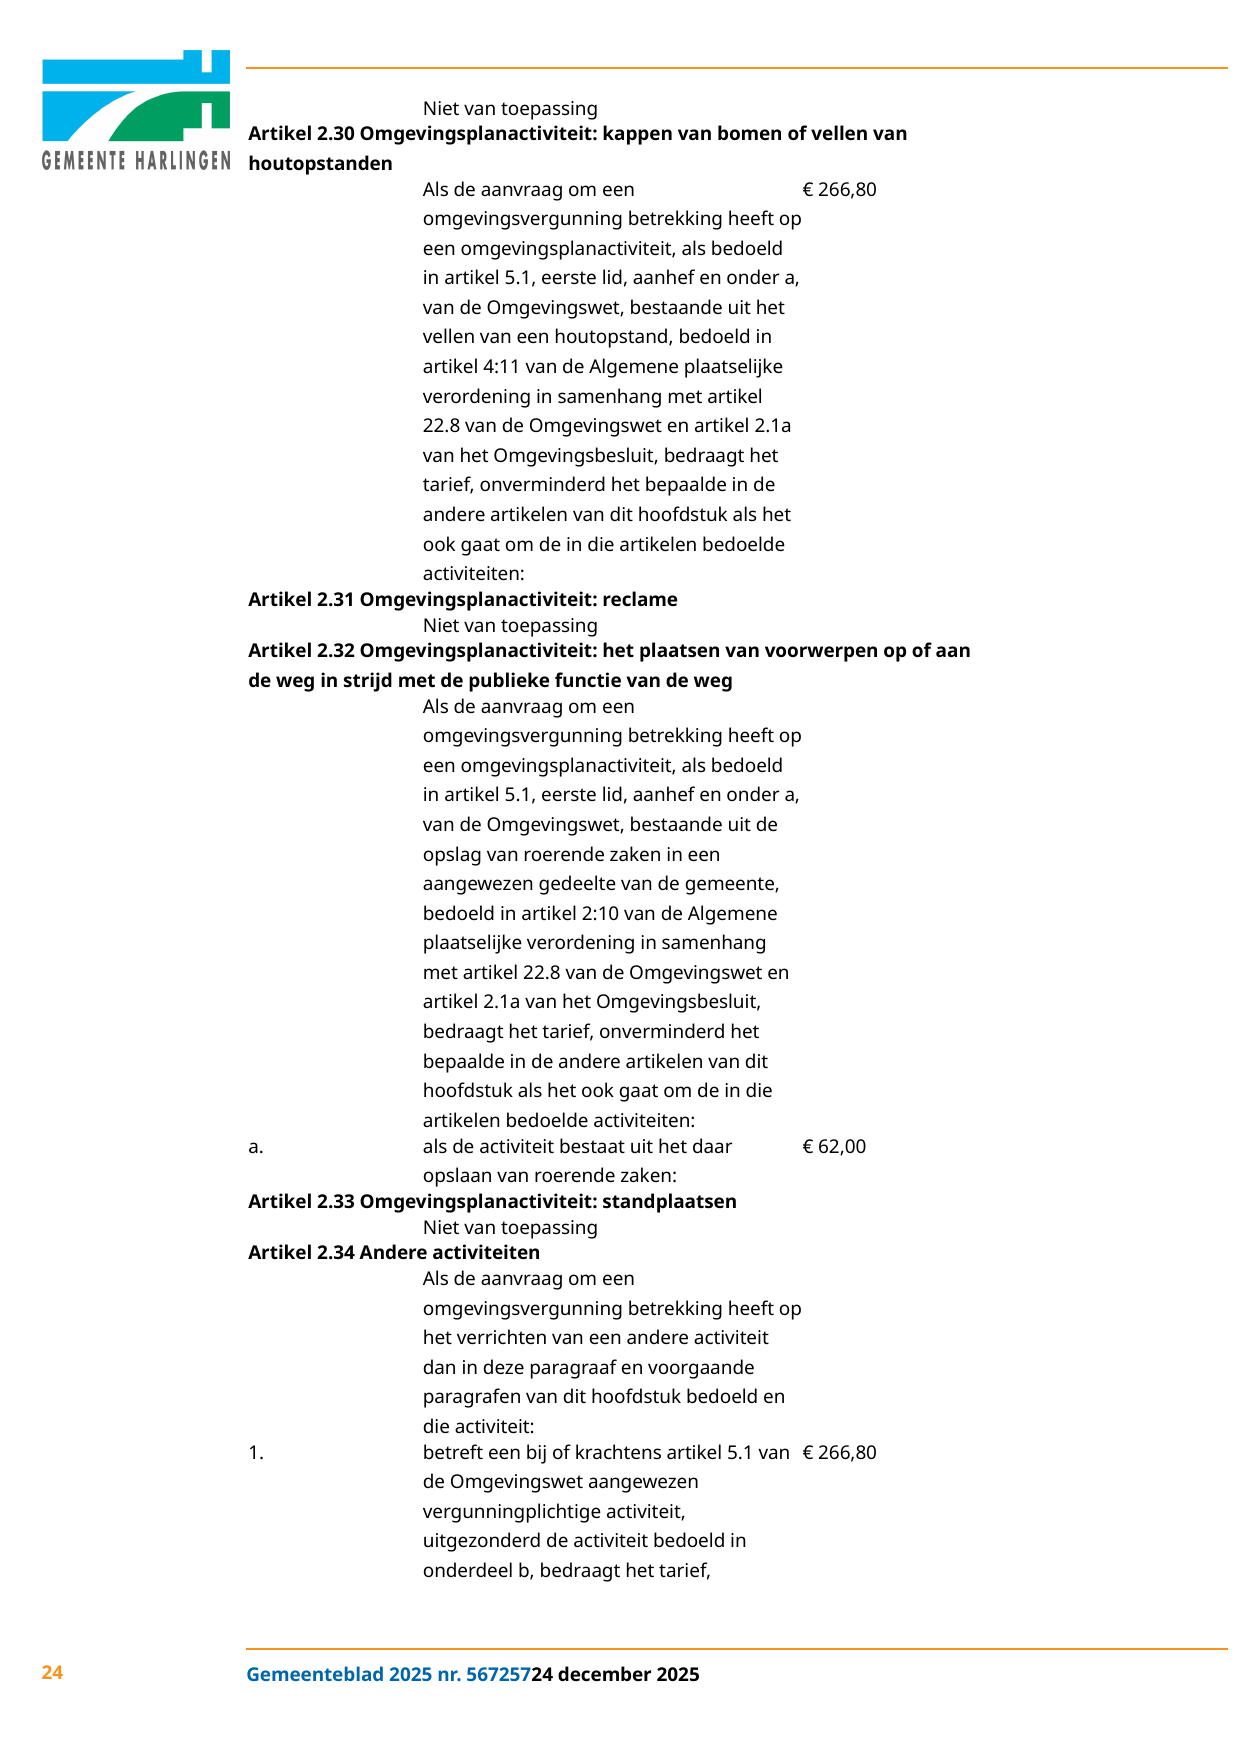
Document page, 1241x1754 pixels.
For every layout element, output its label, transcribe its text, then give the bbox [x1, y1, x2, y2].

table_cell als de activiteit bestaat uit het daar opslaan van roerende zaken: [423, 1133, 802, 1188]
table_cell Als de aanvraag om een omgevingsvergunning betrekking heeft op een omgevingsplanactiviteit, als bedoeld in artikel 5.1, eerste lid, aanhef en onder a, van de Omgevingswet, bestaande uit het vellen van een houtopstand, bedoeld in artikel 4:11 van de Algemene plaatselijke verordening in samenhang met artikel 22.8 van de Omgevingswet en artikel 2.1a van het Omgevingsbesluit, bedraagt het tarief, onverminderd het bepaalde in de andere artikelen van dit hoofdstuk als het ook gaat om de in die artikelen bedoelde activiteiten: [423, 176, 802, 586]
table_cell [977, 1133, 1152, 1188]
table_cell 1. [248, 1439, 423, 1583]
table_cell € 266,80 [802, 1439, 977, 1583]
table_cell [802, 1265, 977, 1439]
table_cell [248, 612, 423, 638]
table_cell [248, 176, 423, 586]
table_cell Artikel 2.33 Omgevingsplanactiviteit: standplaatsen [248, 1188, 977, 1214]
table_cell Artikel 2.31 Omgevingsplanactiviteit: reclame [248, 586, 977, 612]
table_cell [248, 95, 423, 121]
table_cell [802, 95, 977, 121]
table_cell Als de aanvraag om een omgevingsvergunning betrekking heeft op een omgevingsplanactiviteit, als bedoeld in artikel 5.1, eerste lid, aanhef en onder a, van de Omgevingswet, bestaande uit de opslag van roerende zaken in een aangewezen gedeelte van de gemeente, bedoeld in artikel 2:10 van de Algemene plaatselijke verordening in samenhang met artikel 22.8 van de Omgevingswet en artikel 2.1a van het Omgevingsbesluit, bedraagt het tarief, onverminderd het bepaalde in de andere artikelen van dit hoofdstuk als het ook gaat om de in die artikelen bedoelde activiteiten: [423, 693, 802, 1133]
table_cell Artikel 2.32 Omgevingsplanactiviteit: het plaatsen van voorwerpen op of aan de weg in strijd met de publieke functie van de weg [248, 638, 977, 693]
table_cell Niet van toepassing [423, 612, 802, 638]
table_cell [977, 1265, 1152, 1439]
table_cell [977, 95, 1152, 121]
table_cell [802, 612, 977, 638]
table_cell [977, 1439, 1152, 1583]
table_cell [977, 612, 1152, 638]
table_cell Als de aanvraag om een omgevingsvergunning betrekking heeft op het verrichten van een andere activiteit dan in deze paragraaf en voorgaande paragrafen van dit hoofdstuk bedoeld en die activiteit: [423, 1265, 802, 1439]
table_cell [802, 693, 977, 1133]
table_cell [977, 176, 1152, 586]
table_cell € 266,80 [802, 176, 977, 586]
table_cell a. [248, 1133, 423, 1188]
table_cell [977, 693, 1152, 1133]
table_cell [802, 1214, 977, 1239]
table_cell Artikel 2.34 Andere activiteiten [248, 1240, 977, 1265]
table_cell Niet van toepassing [423, 95, 802, 121]
table_cell € 62,00 [802, 1133, 977, 1188]
table_cell [977, 1214, 1152, 1239]
table_cell [248, 693, 423, 1133]
picture [41, 47, 231, 172]
table_cell betreft een bij of krachtens artikel 5.1 van de Omgevingswet aangewezen vergunningplichtige activiteit, uitgezonderd de activiteit bedoeld in onderdeel b, bedraagt het tarief, [423, 1439, 802, 1583]
table_cell Artikel 2.30 Omgevingsplanactiviteit: kappen van bomen of vellen van houtopstanden [248, 121, 977, 176]
table_cell Niet van toepassing [423, 1214, 802, 1239]
table_cell [248, 1265, 423, 1439]
table_cell [248, 1214, 423, 1239]
